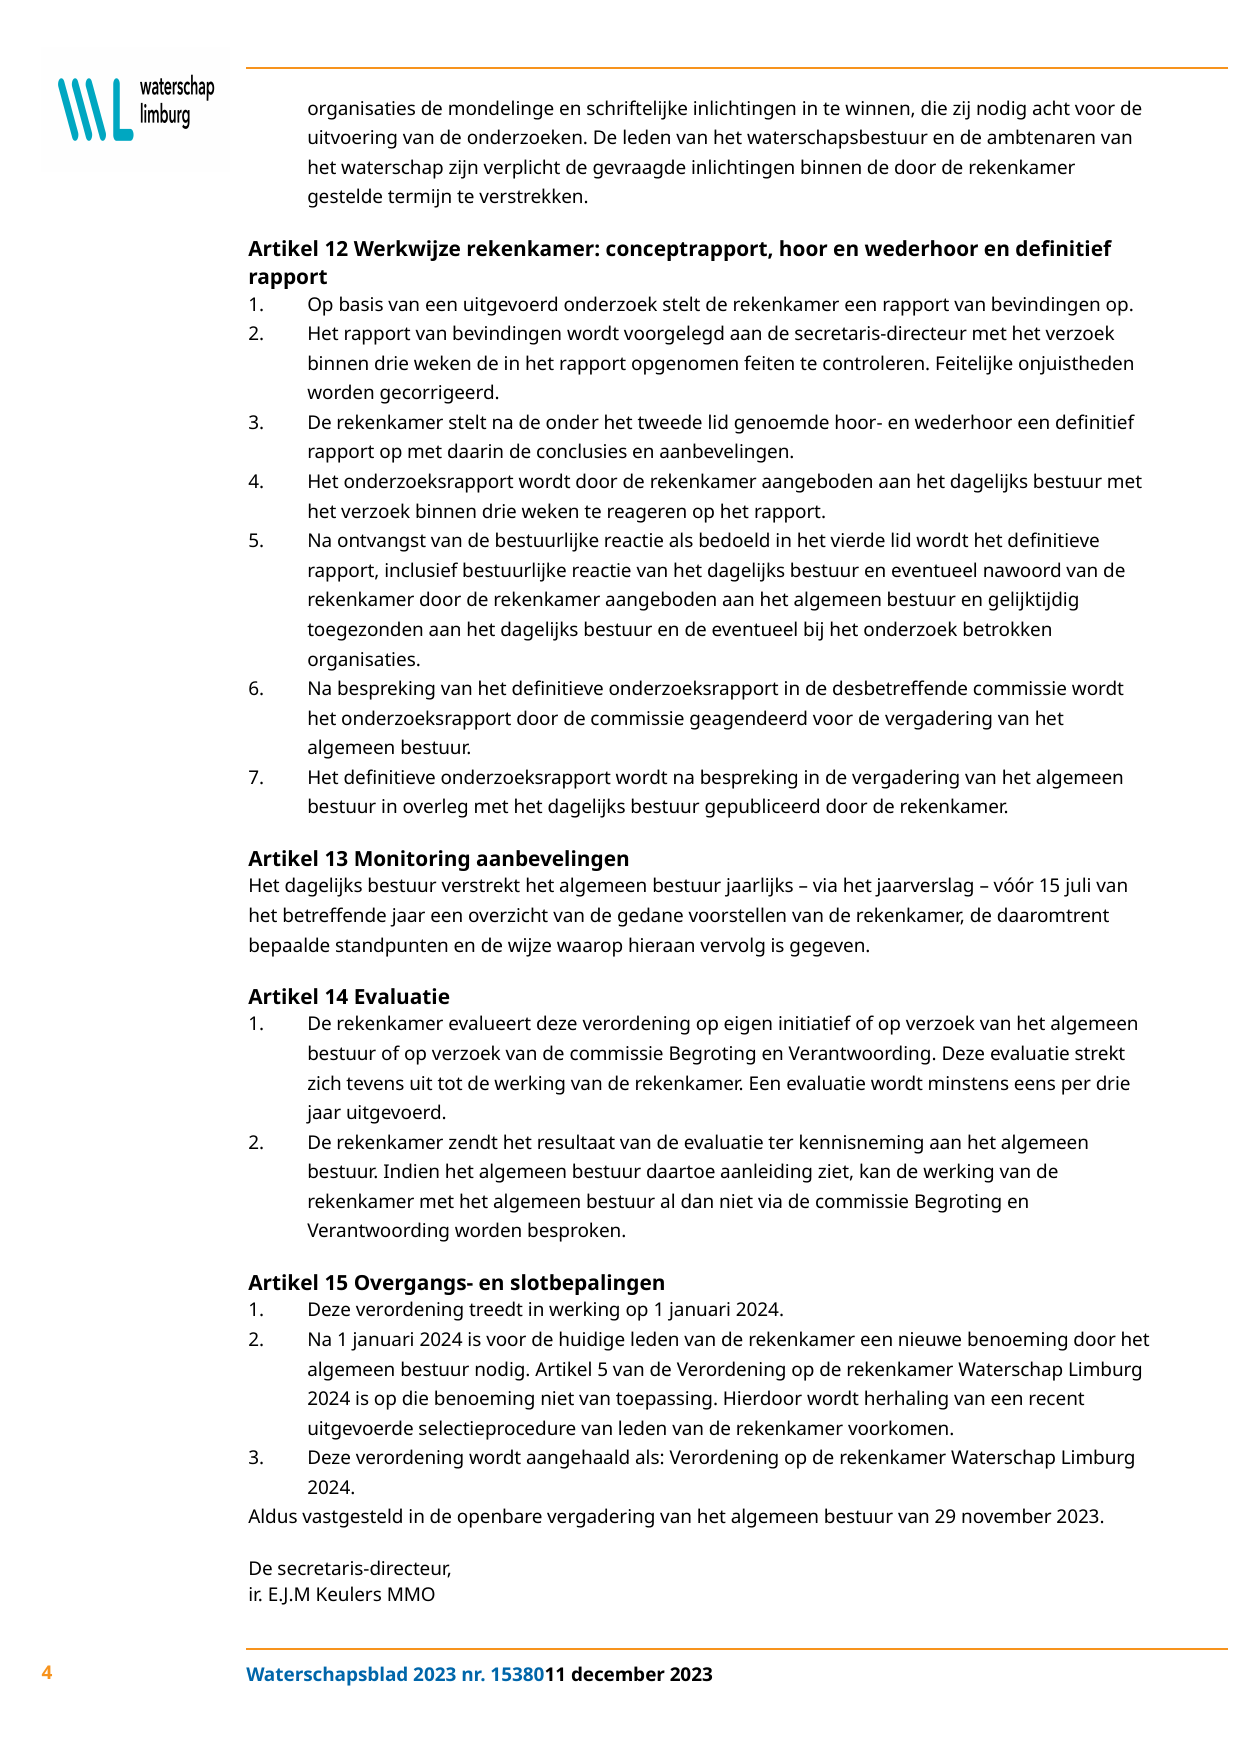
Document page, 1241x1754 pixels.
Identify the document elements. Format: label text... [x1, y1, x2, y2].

text Artikel 14 Evaluatie [248, 982, 1152, 1011]
list Na ontvangst van de bestuurlijke reactie als bedoeld in het vierde lid wordt het definitieve rapport, inclusief bestuurlijke reactie van het dagelijks bestuur en eventueel nawoord van de rekenkamer door de rekenkamer aangeboden aan het algemeen bestuur en gelijktijdig toegezonden aan het dagelijks bestuur en de eventueel bij het onderzoek betrokken organisaties. [248, 527, 1152, 672]
list Na 1 januari 2024 is voor de huidige leden van de rekenkamer een nieuwe benoeming door het algemeen bestuur nodig. Artikel 5 van de Verordening op de rekenkamer Waterschap Limburg 2024 is op die benoeming niet van toepassing. Hierdoor wordt herhaling van een recent uitgevoerde selectieprocedure van leden van de rekenkamer voorkomen. [248, 1326, 1152, 1441]
picture [41, 47, 231, 172]
text Aldus vastgesteld in de openbare vergadering van het algemeen bestuur van 29 november 2023. [248, 1504, 1152, 1529]
list De rekenkamer zendt het resultaat van de evaluatie ter kennisneming aan het algemeen bestuur. Indien het algemeen bestuur daartoe aanleiding ziet, kan de werking van de rekenkamer met het algemeen bestuur al dan niet via de commissie Begroting en Verantwoording worden besproken. [248, 1129, 1152, 1243]
list Het onderzoeksrapport wordt door de rekenkamer aangeboden aan het dagelijks bestuur met het verzoek binnen drie weken te reageren op het rapport. [248, 468, 1152, 524]
list Het rapport van bevindingen wordt voorgelegd aan de secretaris-directeur met het verzoek binnen drie weken de in het rapport opgenomen feiten te controleren. Feitelijke onjuistheden worden gecorrigeerd. [248, 320, 1152, 405]
list De rekenkamer stelt na de onder het tweede lid genoemde hoor- en wederhoor een definitief rapport op met daarin de conclusies en aanbevelingen. [248, 409, 1152, 464]
text Het dagelijks bestuur verstrekt het algemeen bestuur jaarlijks – via het jaarverslag – vóór 15 juli van het betreffende jaar een overzicht van de gedane voorstellen van de rekenkamer, de daaromtrent bepaalde standpunten en de wijze waarop hieraan vervolg is gegeven. [248, 873, 1152, 957]
list Op basis van een uitgevoerd onderzoek stelt de rekenkamer een rapport van bevindingen op. [248, 291, 1152, 317]
list De rekenkamer evalueert deze verordening op eigen initiatief of op verzoek van het algemeen bestuur of op verzoek van de commissie Begroting en Verantwoording. Deze evaluatie strekt zich tevens uit tot de werking van de rekenkamer. Een evaluatie wordt minstens eens per drie jaar uitgevoerd. [248, 1011, 1152, 1125]
text Artikel 15 Overgangs- en slotbepalingen [248, 1268, 1152, 1297]
list Deze verordening treedt in werking op 1 januari 2024. [248, 1297, 1152, 1322]
list Na bespreking van het definitieve onderzoeksrapport in de desbetreffende commissie wordt het onderzoeksrapport door de commissie geagendeerd voor de vergadering van het algemeen bestuur. [248, 675, 1152, 760]
list Het definitieve onderzoeksrapport wordt na bespreking in de vergadering van het algemeen bestuur in overleg met het dagelijks bestuur gepubliceerd door de rekenkamer. [248, 764, 1152, 819]
list organisaties de mondelinge en schriftelijke inlichtingen in te winnen, die zij nodig acht voor de uitvoering van de onderzoeken. De leden van het waterschapsbestuur en de ambtenaren van het waterschap zijn verplicht de gevraagde inlichtingen binnen de door de rekenkamer gestelde termijn te verstrekken. [248, 95, 1152, 209]
text ir. E.J.M Keulers MMO [248, 1581, 1152, 1607]
list Deze verordening wordt aangehaald als: Verordening op de rekenkamer Waterschap Limburg 2024. [248, 1444, 1152, 1500]
text Artikel 13 Monitoring aanbevelingen [248, 844, 1152, 873]
text De secretaris-directeur, [248, 1555, 1152, 1581]
text Artikel 12 Werkwijze rekenkamer: conceptrapport, hoor en wederhoor en definitief rapport [248, 234, 1152, 291]
